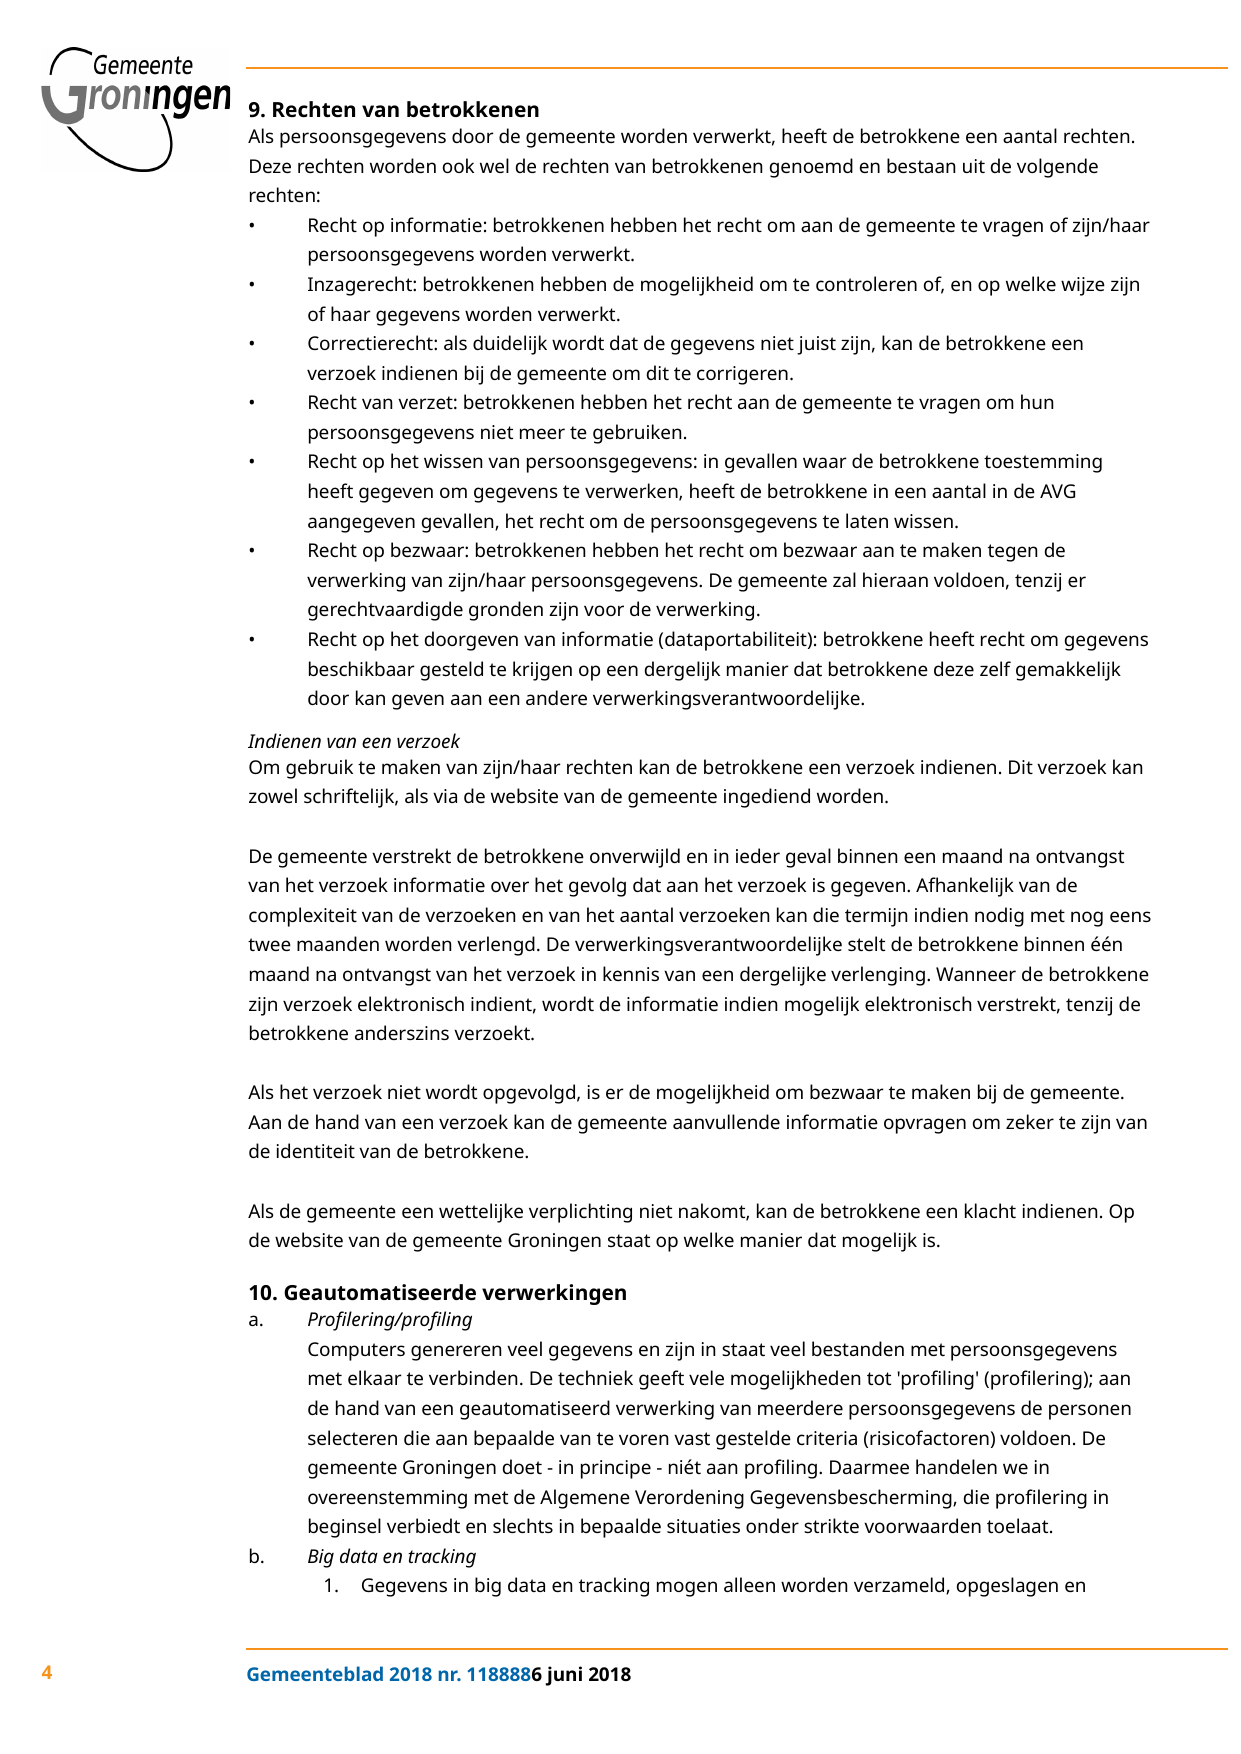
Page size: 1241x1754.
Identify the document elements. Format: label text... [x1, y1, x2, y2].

list Profilering/profiling [248, 1306, 1152, 1332]
list Recht op bezwaar: betrokkenen hebben het recht om bezwaar aan te maken tegen de verwerking van zijn/haar persoonsgegevens. De gemeente zal hieraan voldoen, tenzij er gerechtvaardigde gronden zijn voor de verwerking. [248, 537, 1152, 622]
list Gegevens in big data en tracking mogen alleen worden verzameld, opgeslagen en [323, 1573, 1152, 1598]
list Correctierecht: als duidelijk wordt dat de gegevens niet juist zijn, kan de betrokkene een verzoek indienen bij de gemeente om dit te corrigeren. [248, 330, 1152, 386]
list Recht van verzet: betrokkenen hebben het recht aan de gemeente te vragen om hun persoonsgegevens niet meer te gebruiken. [248, 389, 1152, 445]
text Als persoonsgegevens door de gemeente worden verwerkt, heeft de betrokkene een aantal rechten. Deze rechten worden ook wel de rechten van betrokkenen genoemd en bestaan uit de volgende rechten: [248, 123, 1152, 208]
text De gemeente verstrekt de betrokkene onverwijld en in ieder geval binnen een maand na ontvangst van het verzoek informatie over het gevolg dat aan het verzoek is gegeven. Afhankelijk van de complexiteit van de verzoeken en van het aantal verzoeken kan die termijn indien nodig met nog eens twee maanden worden verlengd. De verwerkingsverantwoordelijke stelt de betrokkene binnen één maand na ontvangst van het verzoek in kennis van een dergelijke verlenging. Wanneer de betrokkene zijn verzoek elektronisch indient, wordt de informatie indien mogelijk elektronisch verstrekt, tenzij de betrokkene anderszins verzoekt. [248, 843, 1152, 1046]
list Inzagerecht: betrokkenen hebben de mogelijkheid om te controleren of, en op welke wijze zijn of haar gegevens worden verwerkt. [248, 271, 1152, 326]
text Als de gemeente een wettelijke verplichting niet nakomt, kan de betrokkene een klacht indienen. Op de website van de gemeente Groningen staat op welke manier dat mogelijk is. [248, 1198, 1152, 1253]
text 10. Geautomatiseerde verwerkingen [248, 1278, 1152, 1306]
list Computers genereren veel gegevens en zijn in staat veel bestanden met persoonsgegevens met elkaar te verbinden. De techniek geeft vele mogelijkheden tot 'profiling' (profilering); aan de hand van een geautomatiseerd verwerking van meerdere persoonsgegevens de personen selecteren die aan bepaalde van te voren vast gestelde criteria (risicofactoren) voldoen. De gemeente Groningen doet - in principe - niét aan profiling. Daarmee handelen we in overeenstemming met de Algemene Verordening Gegevensbescherming, die profilering in beginsel verbiedt en slechts in bepaalde situaties onder strikte voorwaarden toelaat. [248, 1336, 1152, 1539]
text Om gebruik te maken van zijn/haar rechten kan de betrokkene een verzoek indienen. Dit verzoek kan zowel schriftelijk, als via de website van de gemeente ingediend worden. [248, 754, 1152, 809]
picture [41, 47, 231, 172]
list Big data en tracking [248, 1543, 1152, 1569]
list Recht op informatie: betrokkenen hebben het recht om aan de gemeente te vragen of zijn/haar persoonsgegevens worden verwerkt. [248, 212, 1152, 267]
text Indienen van een verzoek [248, 728, 1152, 754]
text 9. Rechten van betrokkenen [248, 95, 1152, 123]
text Als het verzoek niet wordt opgevolgd, is er de mogelijkheid om bezwaar te maken bij de gemeente. Aan de hand van een verzoek kan de gemeente aanvullende informatie opvragen om zeker te zijn van de identiteit van de betrokkene. [248, 1079, 1152, 1164]
list Recht op het doorgeven van informatie (dataportabiliteit): betrokkene heeft recht om gegevens beschikbaar gesteld te krijgen op een dergelijk manier dat betrokkene deze zelf gemakkelijk door kan geven aan een andere verwerkingsverantwoordelijke. [248, 626, 1152, 711]
list Recht op het wissen van persoonsgegevens: in gevallen waar de betrokkene toestemming heeft gegeven om gegevens te verwerken, heeft de betrokkene in een aantal in de AVG aangegeven gevallen, het recht om de persoonsgegevens te laten wissen. [248, 449, 1152, 533]
